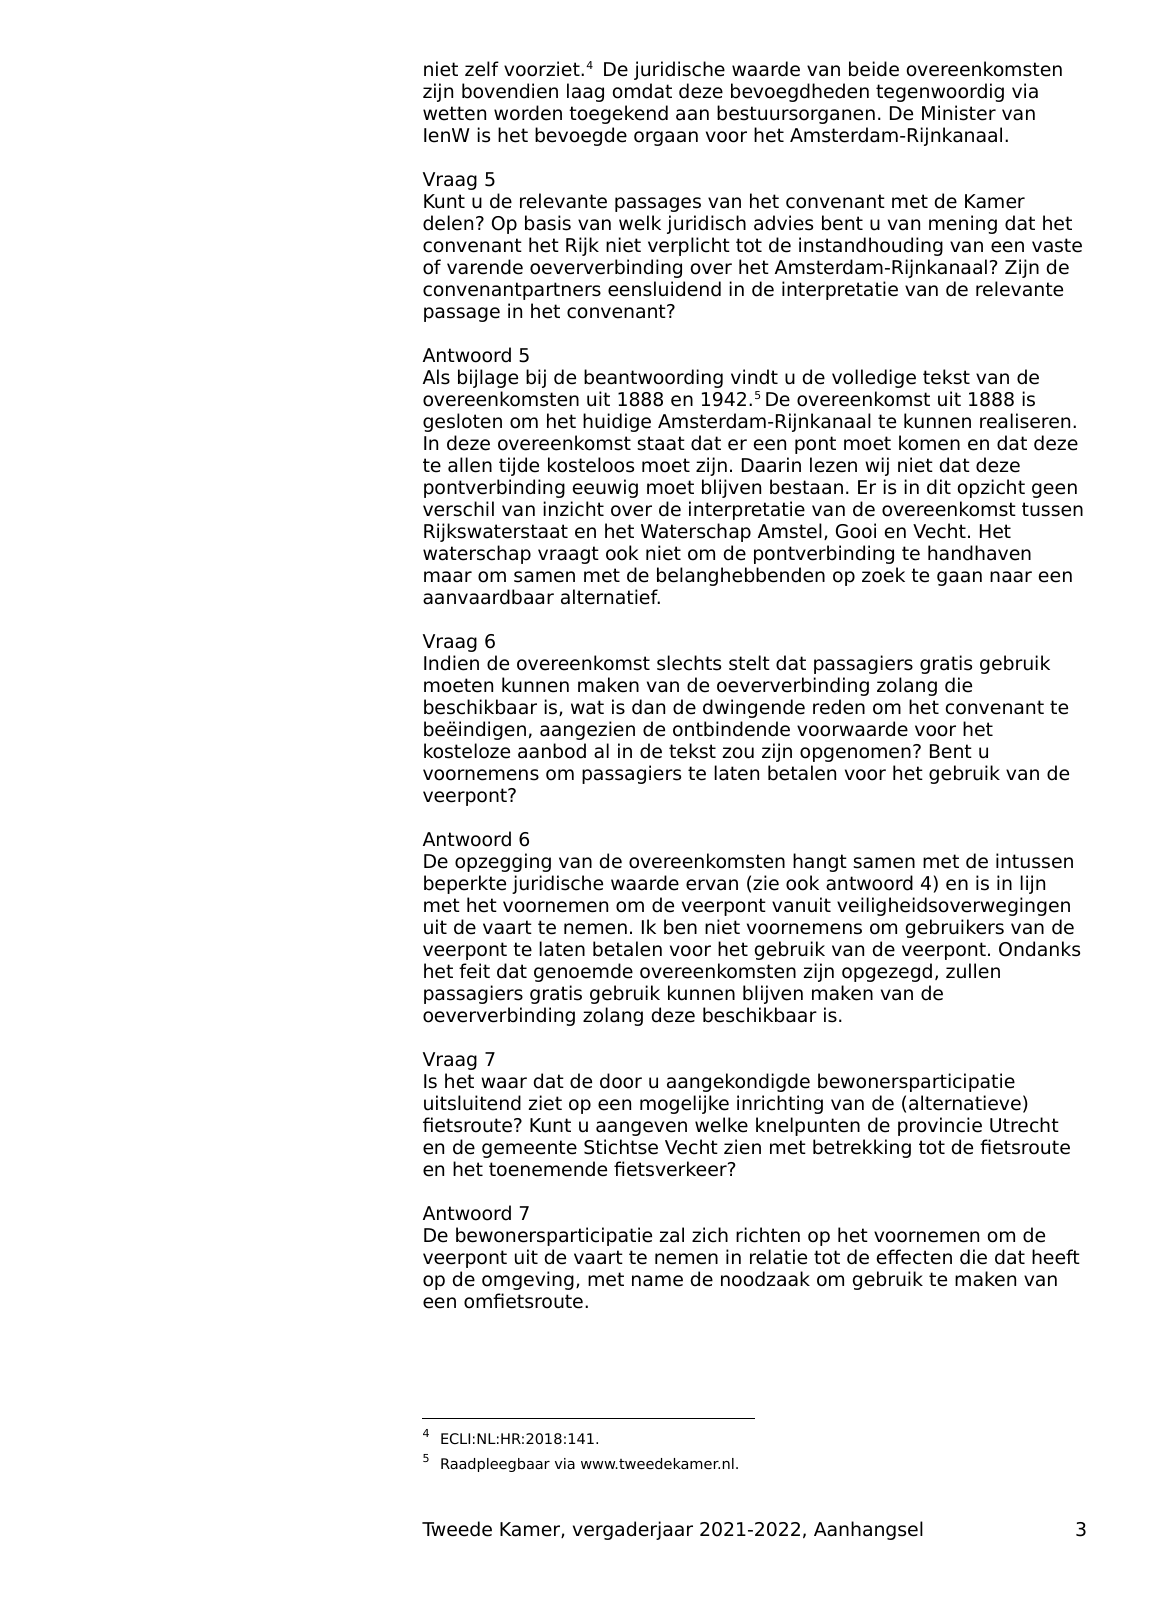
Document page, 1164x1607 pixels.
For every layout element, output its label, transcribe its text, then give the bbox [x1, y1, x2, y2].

text De bewonersparticipatie zal zich richten op het voornemen om de veerpont uit de vaart te nemen in relatie tot de effecten die dat heeft op de omgeving, met name de noodzaak om gebruik te maken van een omfietsroute. [422, 1225, 1087, 1313]
text Vraag 6 [422, 631, 1087, 653]
text Vraag 5 [422, 169, 1087, 191]
text De opzegging van de overeenkomsten hangt samen met de intussen beperkte juridische waarde ervan (zie ook antwoord 4) en is in lijn met het voornemen om de veerpont vanuit veiligheidsoverwegingen uit de vaart te nemen. Ik ben niet voornemens om gebruikers van de veerpont te laten betalen voor het gebruik van de veerpont. Ondanks het feit dat genoemde overeenkomsten zijn opgezegd, zullen passagiers gratis gebruik kunnen blijven maken van de oeververbinding zolang deze beschikbaar is. [422, 851, 1087, 1027]
text Antwoord 5 [422, 345, 1087, 367]
text Als bijlage bij de beantwoording vindt u de volledige tekst van de overeenkomsten uit 1888 en 1942.De overeenkomst uit 1888 is gesloten om het huidige Amsterdam-Rijnkanaal te kunnen realiseren. In deze overeenkomst staat dat er een pont moet komen en dat deze te allen tijde kosteloos moet zijn. Daarin lezen wij niet dat deze pontverbinding eeuwig moet blijven bestaan. Er is in dit opzicht geen verschil van inzicht over de interpretatie van de overeenkomst tussen Rijkswaterstaat en het Waterschap Amstel, Gooi en Vecht. Het waterschap vraagt ook niet om de pontverbinding te handhaven maar om samen met de belanghebbenden op zoek te gaan naar een aanvaardbaar alternatief. [422, 367, 1087, 609]
text niet zelf voorziet. De juridische waarde van beide overeenkomsten zijn bovendien laag omdat deze bevoegdheden tegenwoordig via wetten worden toegekend aan bestuursorganen. De Minister van IenW is het bevoegde orgaan voor het Amsterdam-Rijnkanaal. [422, 59, 1087, 147]
text Indien de overeenkomst slechts stelt dat passagiers gratis gebruik moeten kunnen maken van de oeververbinding zolang die beschikbaar is, wat is dan de dwingende reden om het convenant te beëindigen, aangezien de ontbindende voorwaarde voor het kosteloze aanbod al in de tekst zou zijn opgenomen? Bent u voornemens om passagiers te laten betalen voor het gebruik van de veerpont? [422, 653, 1087, 807]
text Antwoord 6 [422, 829, 1087, 851]
text Vraag 7 [422, 1049, 1087, 1071]
text Antwoord 7 [422, 1203, 1087, 1225]
text Raadpleegbaar via www.tweedekamer.nl. [422, 1452, 1087, 1474]
text Is het waar dat de door u aangekondigde bewonersparticipatie uitsluitend ziet op een mogelijke inrichting van de (alternatieve) fietsroute? Kunt u aangeven welke knelpunten de provincie Utrecht en de gemeente Stichtse Vecht zien met betrekking tot de fietsroute en het toenemende fietsverkeer? [422, 1071, 1087, 1181]
text ECLI:NL:HR:2018:141. [422, 1427, 1087, 1449]
text Kunt u de relevante passages van het convenant met de Kamer delen? Op basis van welk juridisch advies bent u van mening dat het convenant het Rijk niet verplicht tot de instandhouding van een vaste of varende oeververbinding over het Amsterdam-Rijnkanaal? Zijn de convenantpartners eensluidend in de interpretatie van de relevante passage in het convenant? [422, 191, 1087, 323]
